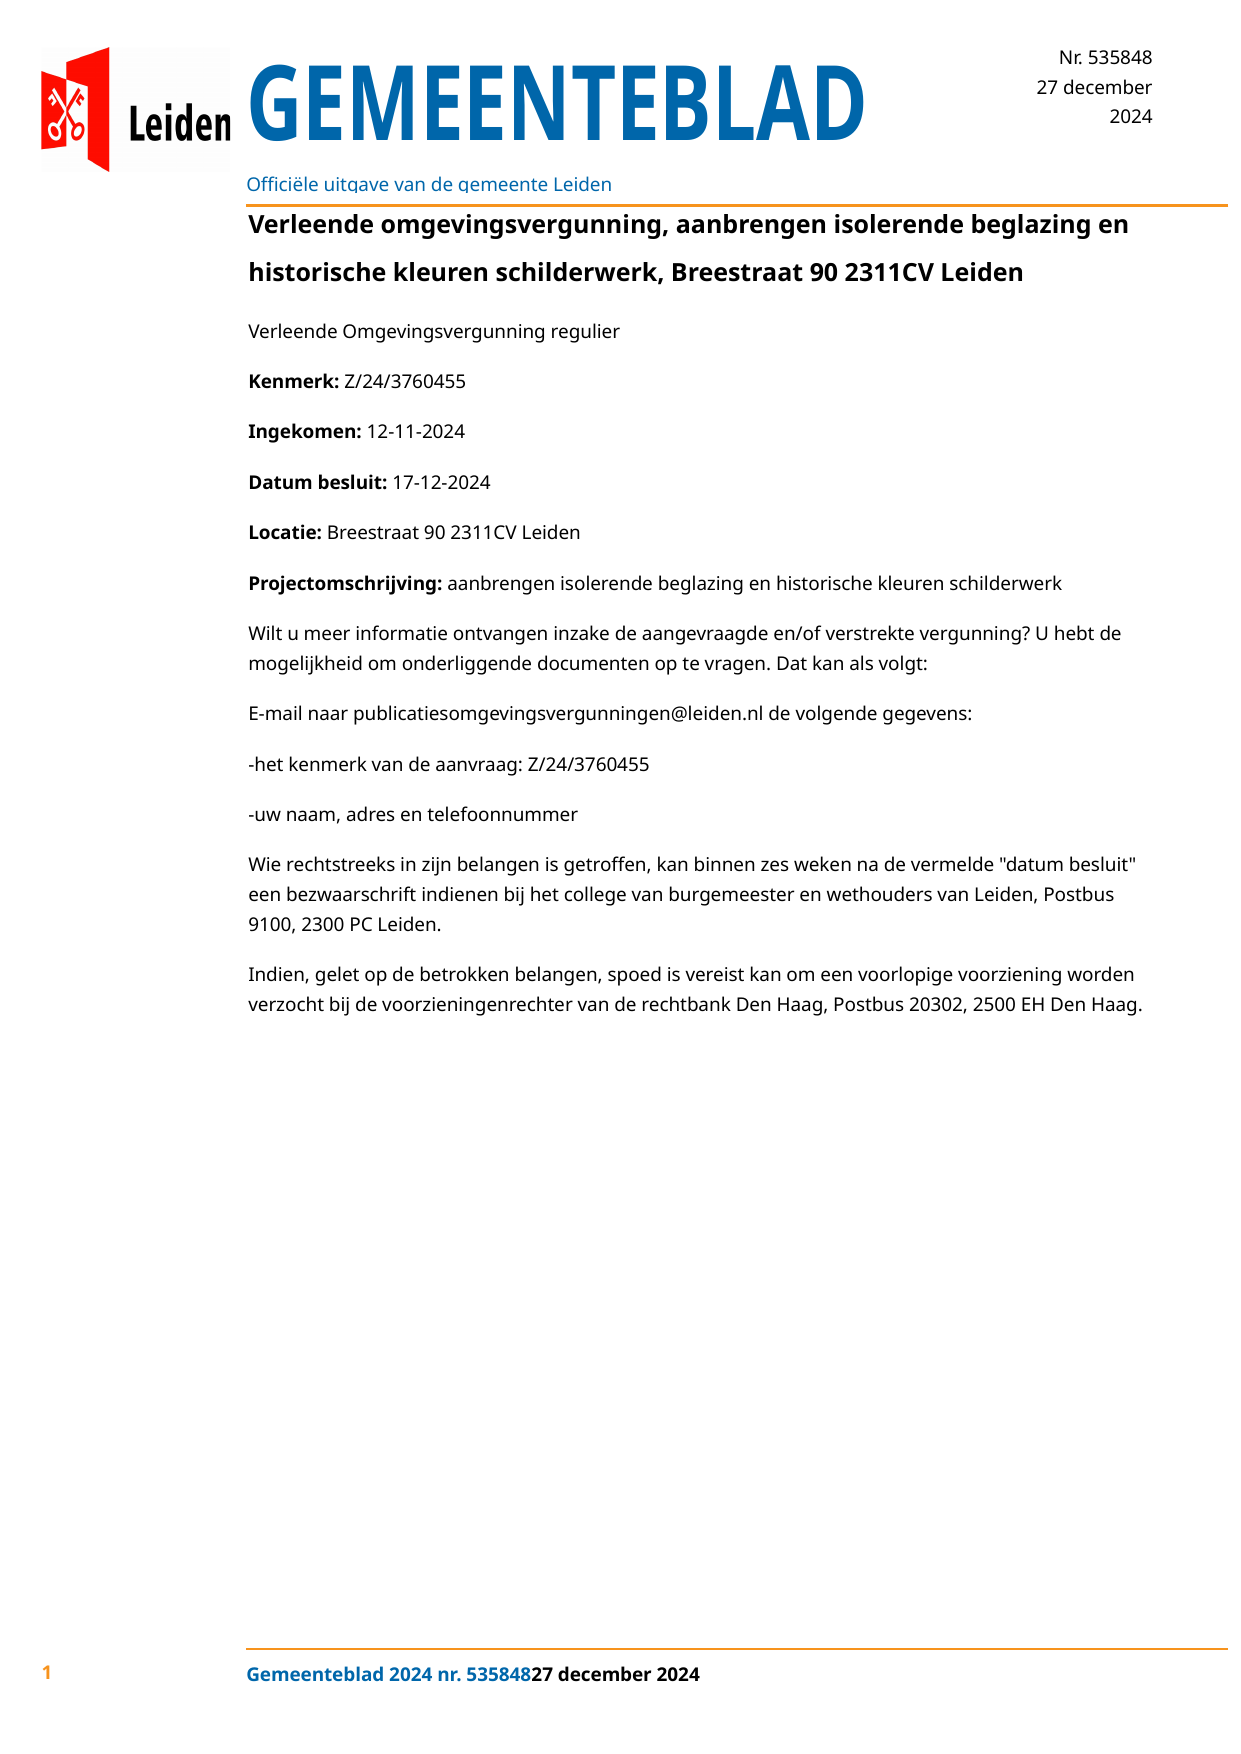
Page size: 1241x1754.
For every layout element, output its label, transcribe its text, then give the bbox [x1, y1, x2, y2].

text Projectomschrijving: aanbrengen isolerende beglazing en historische kleuren schilderwerk [248, 570, 1152, 596]
text -uw naam, adres en telefoonnummer [248, 801, 1152, 827]
text Indien, gelet op de betrokken belangen, spoed is vereist kan om een voorlopige voorziening worden verzocht bij de voorzieningenrechter van de rechtbank Den Haag, Postbus 20302, 2500 EH Den Haag. [248, 961, 1152, 1017]
text Wie rechtstreeks in zijn belangen is getroffen, kan binnen zes weken na de vermelde "datum besluit" een bezwaarschrift indienen bij het college van burgemeester en wethouders van Leiden, Postbus 9100, 2300 PC Leiden. [248, 852, 1152, 937]
text Datum besluit: 17-12-2024 [248, 469, 1152, 495]
text -het kenmerk van de aanvraag: Z/24/3760455 [248, 751, 1152, 777]
text Ingekomen: 12-11-2024 [248, 419, 1152, 444]
text Locatie: Breestraat 90 2311CV Leiden [248, 519, 1152, 545]
picture [41, 47, 231, 172]
text Kenmerk: Z/24/3760455 [248, 368, 1152, 394]
text Verleende Omgevingsvergunning regulier [248, 318, 1152, 344]
text Wilt u meer informatie ontvangen inzake de aangevraagde en/of verstrekte vergunning? U hebt de mogelijkheid om onderliggende documenten op te vragen. Dat kan als volgt: [248, 620, 1152, 676]
text Verleende omgevingsvergunning, aanbrengen isolerende beglazing en historische kleuren schilderwerk, Breestraat 90 2311CV Leiden [248, 207, 1152, 288]
text E-mail naar publicatiesomgevingsvergunningen@leiden.nl de volgende gegevens: [248, 700, 1152, 726]
